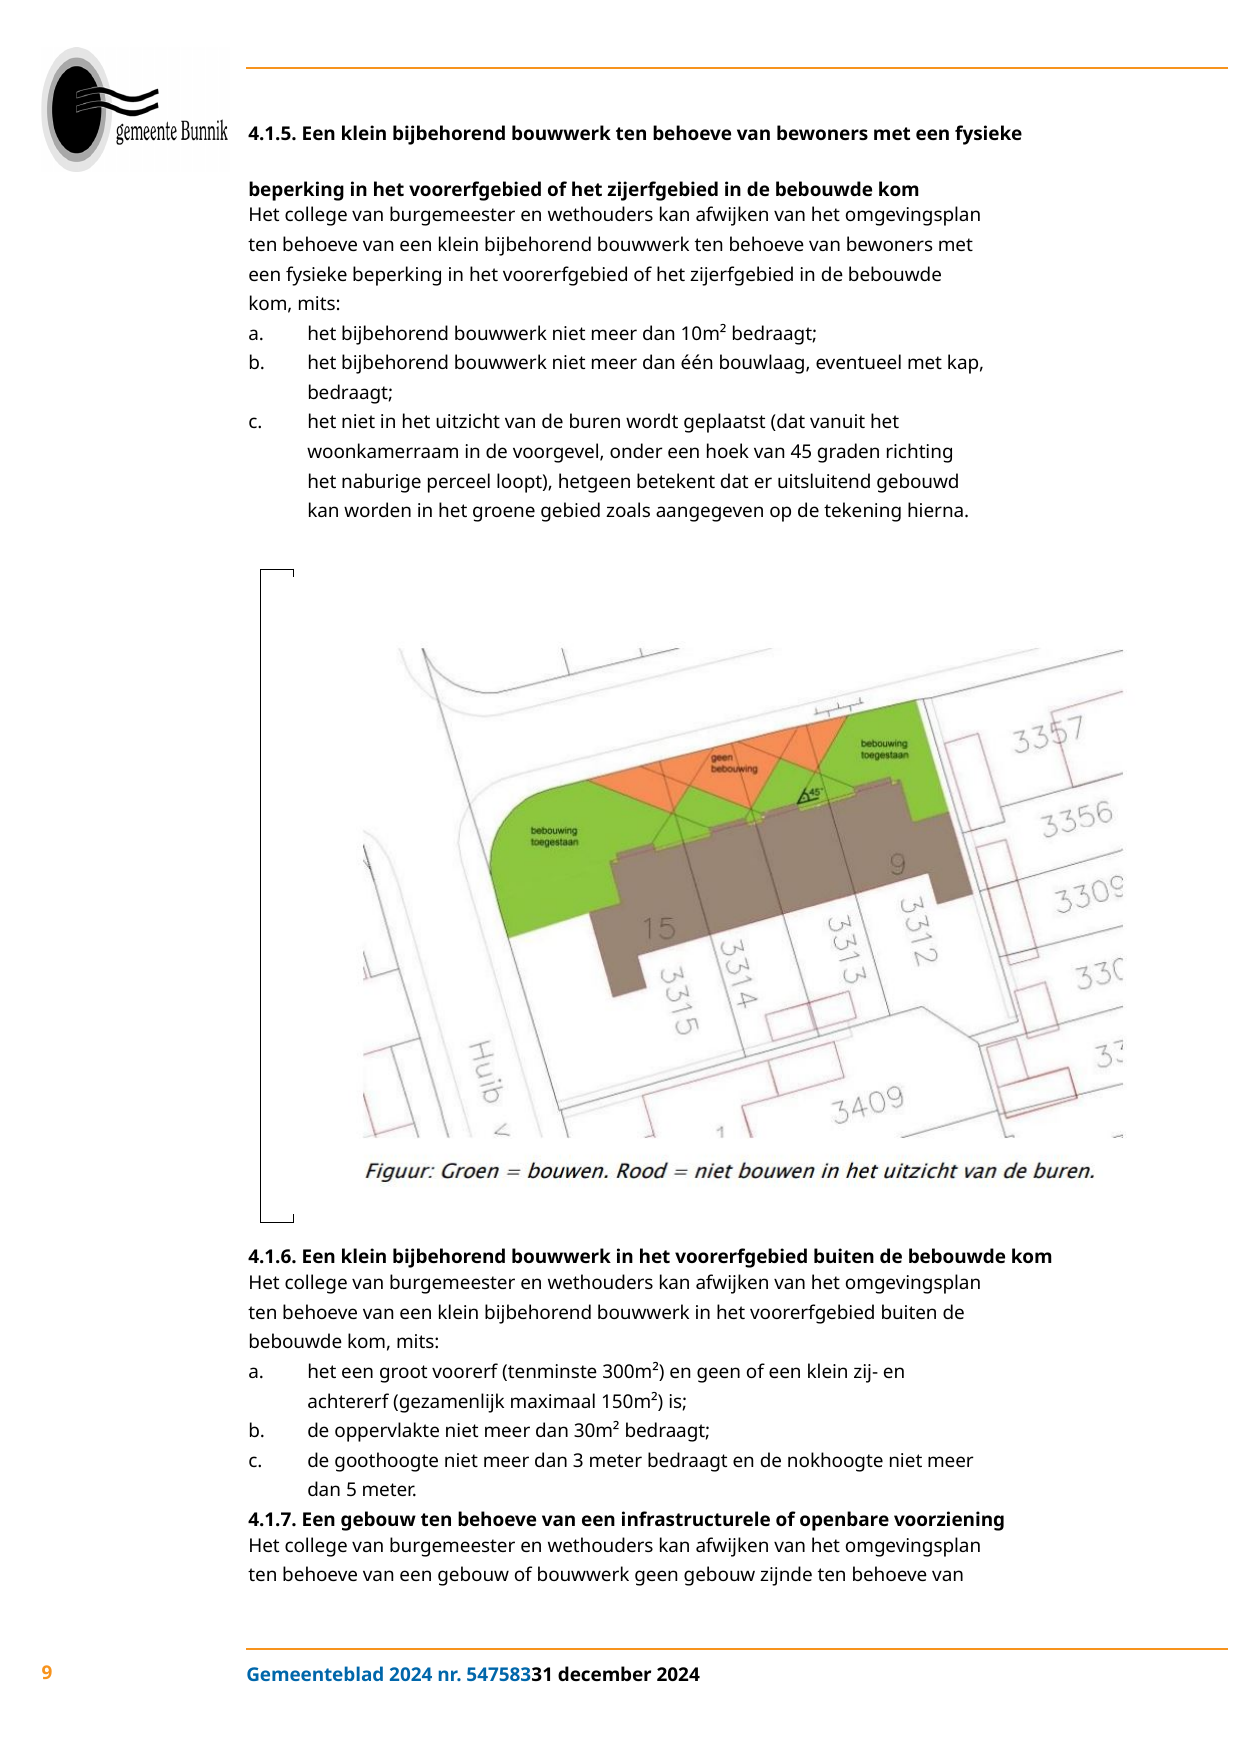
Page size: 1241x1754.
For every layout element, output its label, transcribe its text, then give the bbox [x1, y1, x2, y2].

list de oppervlakte niet meer dan 30m² bedraagt; [248, 1417, 1152, 1443]
list het bijbehorend bouwwerk niet meer dan één bouwlaag, eventueel met kap, [248, 349, 1152, 375]
picture [41, 47, 231, 172]
text beperking in het voorerfgebied of het zijerfgebied in de bebouwde kom [248, 176, 1152, 202]
list het niet in het uitzicht van de buren wordt geplaatst (dat vanuit het [248, 409, 1152, 434]
text ten behoeve van een gebouw of bouwwerk geen gebouw zijnde ten behoeve van [248, 1561, 1152, 1587]
text ten behoeve van een klein bijbehorend bouwwerk in het voorerfgebied buiten de [248, 1299, 1152, 1325]
list kan worden in het groene gebied zoals aangegeven op de tekening hierna. [248, 497, 1152, 523]
list woonkamerraam in de voorgevel, onder een hoek van 45 graden richting [248, 438, 1152, 464]
text Het college van burgemeester en wethouders kan afwijken van het omgevingsplan [248, 1532, 1152, 1558]
text Het college van burgemeester en wethouders kan afwijken van het omgevingsplan [248, 202, 1152, 227]
text Het college van burgemeester en wethouders kan afwijken van het omgevingsplan [248, 1269, 1152, 1295]
picture [268, 577, 1155, 1214]
list dan 5 meter. [248, 1477, 1152, 1502]
list achtererf (gezamenlijk maximaal 150m²) is; [248, 1388, 1152, 1413]
text ten behoeve van een klein bijbehorend bouwwerk ten behoeve van bewoners met [248, 231, 1152, 257]
list de goothoogte niet meer dan 3 meter bedraagt en de nokhoogte niet meer [248, 1447, 1152, 1473]
text een fysieke beperking in het voorerfgebied of het zijerfgebied in de bebouwde [248, 261, 1152, 286]
text kom, mits: [248, 290, 1152, 316]
text 4.1.5. Een klein bijbehorend bouwwerk ten behoeve van bewoners met een fysieke [248, 121, 1152, 146]
list het bijbehorend bouwwerk niet meer dan 10m² bedraagt; [248, 320, 1152, 346]
list het een groot voorerf (tenminste 300m²) en geen of een klein zij- en [248, 1358, 1152, 1384]
text 4.1.7. Een gebouw ten behoeve van een infrastructurele of openbare voorziening [248, 1506, 1152, 1532]
list bedraagt; [248, 379, 1152, 405]
text 4.1.6. Een klein bijbehorend bouwwerk in het voorerfgebied buiten de bebouwde kom [248, 1244, 1152, 1269]
list het naburige perceel loopt), hetgeen betekent dat er uitsluitend gebouwd [248, 468, 1152, 493]
text bebouwde kom, mits: [248, 1329, 1152, 1354]
